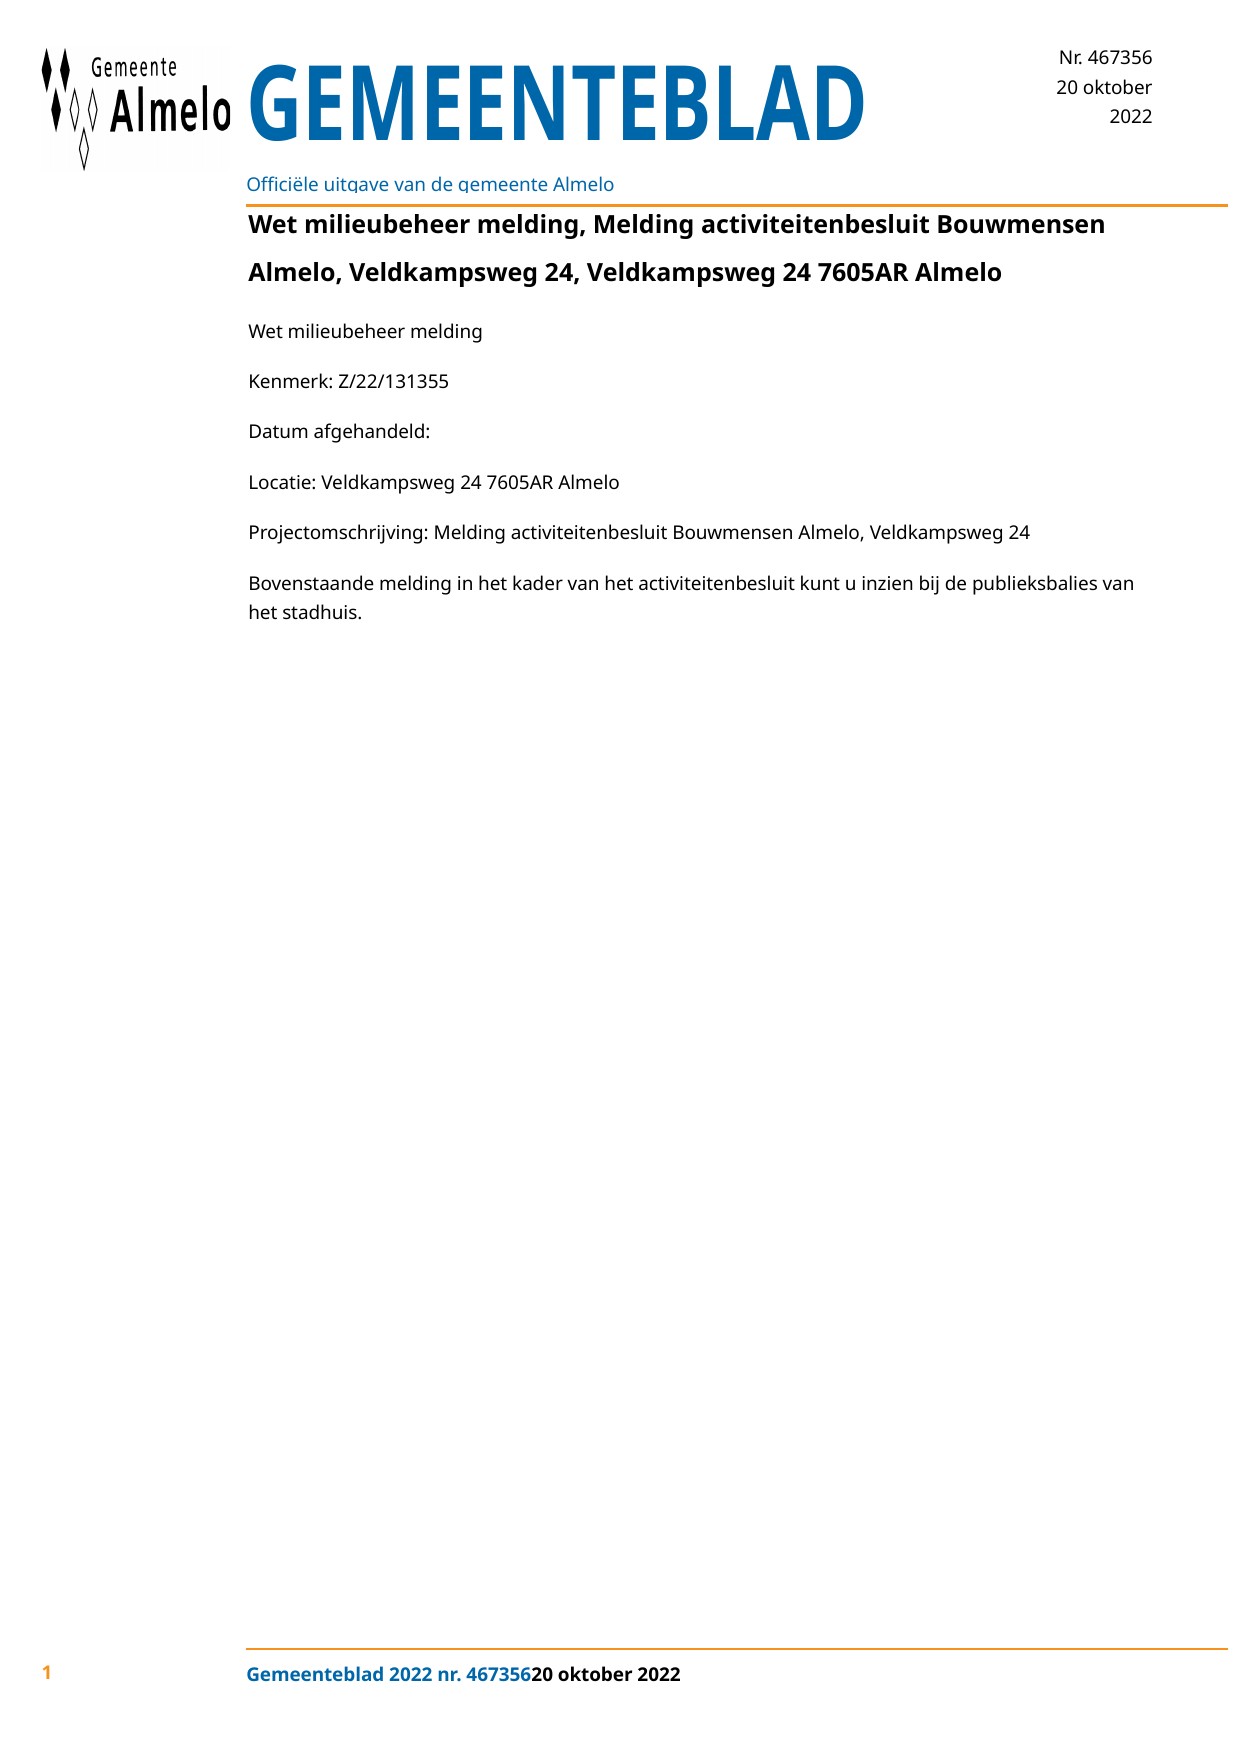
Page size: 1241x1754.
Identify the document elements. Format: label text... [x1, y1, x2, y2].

picture [41, 47, 231, 172]
text Kenmerk: Z/22/131355 [248, 368, 1152, 394]
text Datum afgehandeld: [248, 419, 1152, 444]
text Wet milieubeheer melding, Melding activiteitenbesluit Bouwmensen Almelo, Veldkampsweg 24, Veldkampsweg 24 7605AR Almelo [248, 207, 1152, 288]
text Wet milieubeheer melding [248, 318, 1152, 344]
text Projectomschrijving: Melding activiteitenbesluit Bouwmensen Almelo, Veldkampsweg 24 [248, 519, 1152, 545]
text Bovenstaande melding in het kader van het activiteitenbesluit kunt u inzien bij de publieksbalies van het stadhuis. [248, 570, 1152, 625]
text Locatie: Veldkampsweg 24 7605AR Almelo [248, 469, 1152, 495]
